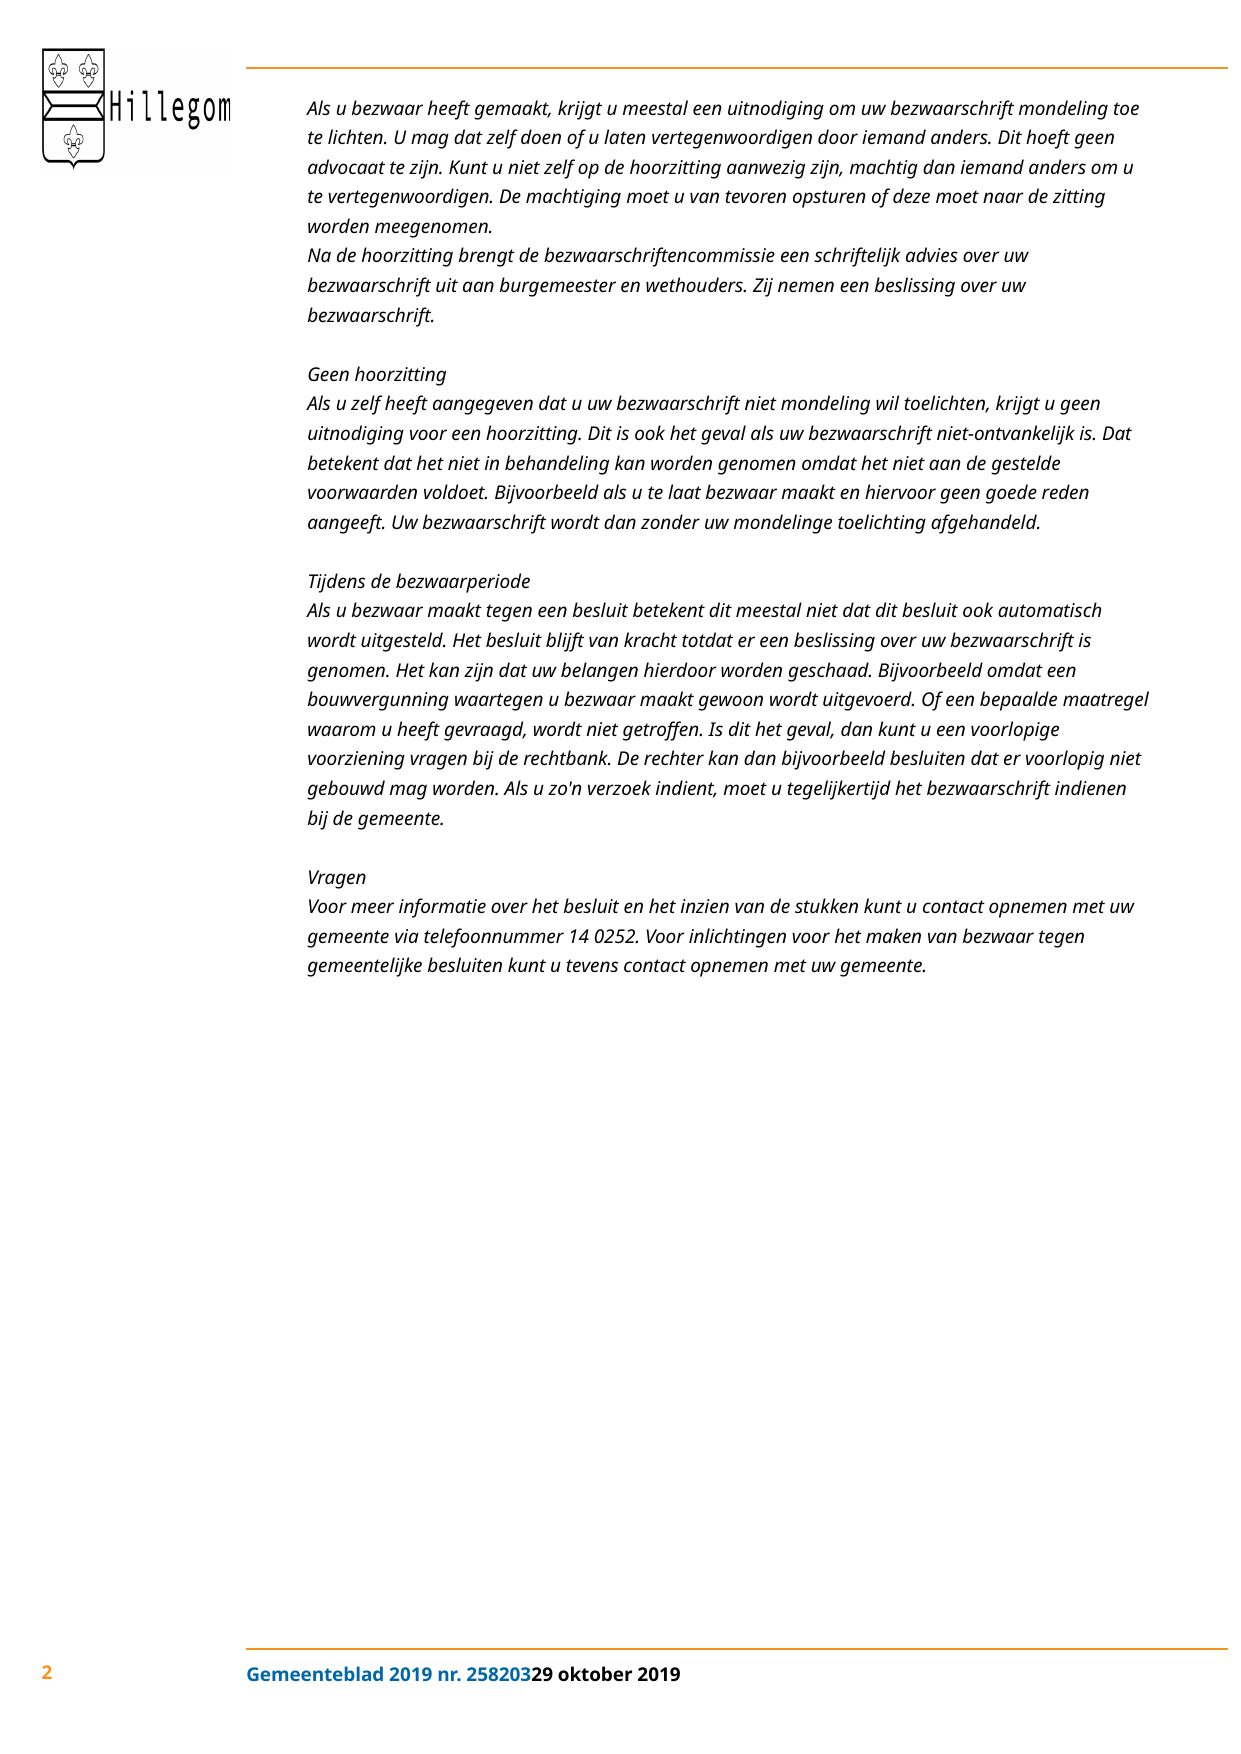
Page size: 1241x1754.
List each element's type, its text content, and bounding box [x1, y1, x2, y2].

picture [41, 47, 231, 172]
list Als u bezwaar heeft gemaakt, krijgt u meestal een uitnodiging om uw bezwaarschrift mondeling toe te lichten. U mag dat zelf doen of u laten vertegenwoordigen door iemand anders. Dit hoeft geen advocaat te zijn. Kunt u niet zelf op de hoorzitting aanwezig zijn, machtig dan iemand anders om u te vertegenwoordigen. De machtiging moet u van tevoren opsturen of deze moet naar de zitting worden meegenomen. [248, 95, 1152, 239]
list Tijdens de bezwaarperiode [248, 568, 1152, 594]
list Vragen [248, 864, 1152, 890]
list Na de hoorzitting brengt de bezwaarschriftencommissie een schriftelijk advies over uw bezwaarschrift uit aan burgemeester en wethouders. Zij nemen een beslissing over uw bezwaarschrift. [248, 243, 1152, 328]
list Geen hoorzitting [248, 361, 1152, 387]
list Als u bezwaar maakt tegen een besluit betekent dit meestal niet dat dit besluit ook automatisch wordt uitgesteld. Het besluit blijft van kracht totdat er een beslissing over uw bezwaarschrift is genomen. Het kan zijn dat uw belangen hierdoor worden geschaad. Bijvoorbeeld omdat een bouwvergunning waartegen u bezwaar maakt gewoon wordt uitgevoerd. Of een bepaalde maatregel waarom u heeft gevraagd, wordt niet getroffen. Is dit het geval, dan kunt u een voorlopige voorziening vragen bij de rechtbank. De rechter kan dan bijvoorbeeld besluiten dat er voorlopig niet gebouwd mag worden. Als u zo'n verzoek indient, moet u tegelijkertijd het bezwaarschrift indienen bij de gemeente. [248, 598, 1152, 831]
list Als u zelf heeft aangegeven dat u uw bezwaarschrift niet mondeling wil toelichten, krijgt u geen uitnodiging voor een hoorzitting. Dit is ook het geval als uw bezwaarschrift niet-ontvankelijk is. Dat betekent dat het niet in behandeling kan worden genomen omdat het niet aan de gestelde voorwaarden voldoet. Bijvoorbeeld als u te laat bezwaar maakt en hiervoor geen goede reden aangeeft. Uw bezwaarschrift wordt dan zonder uw mondelinge toelichting afgehandeld. [248, 391, 1152, 535]
list Voor meer informatie over het besluit en het inzien van de stukken kunt u contact opnemen met uw gemeente via telefoonnummer 14 0252. Voor inlichtingen voor het maken van bezwaar tegen gemeentelijke besluiten kunt u tevens contact opnemen met uw gemeente. [248, 893, 1152, 978]
